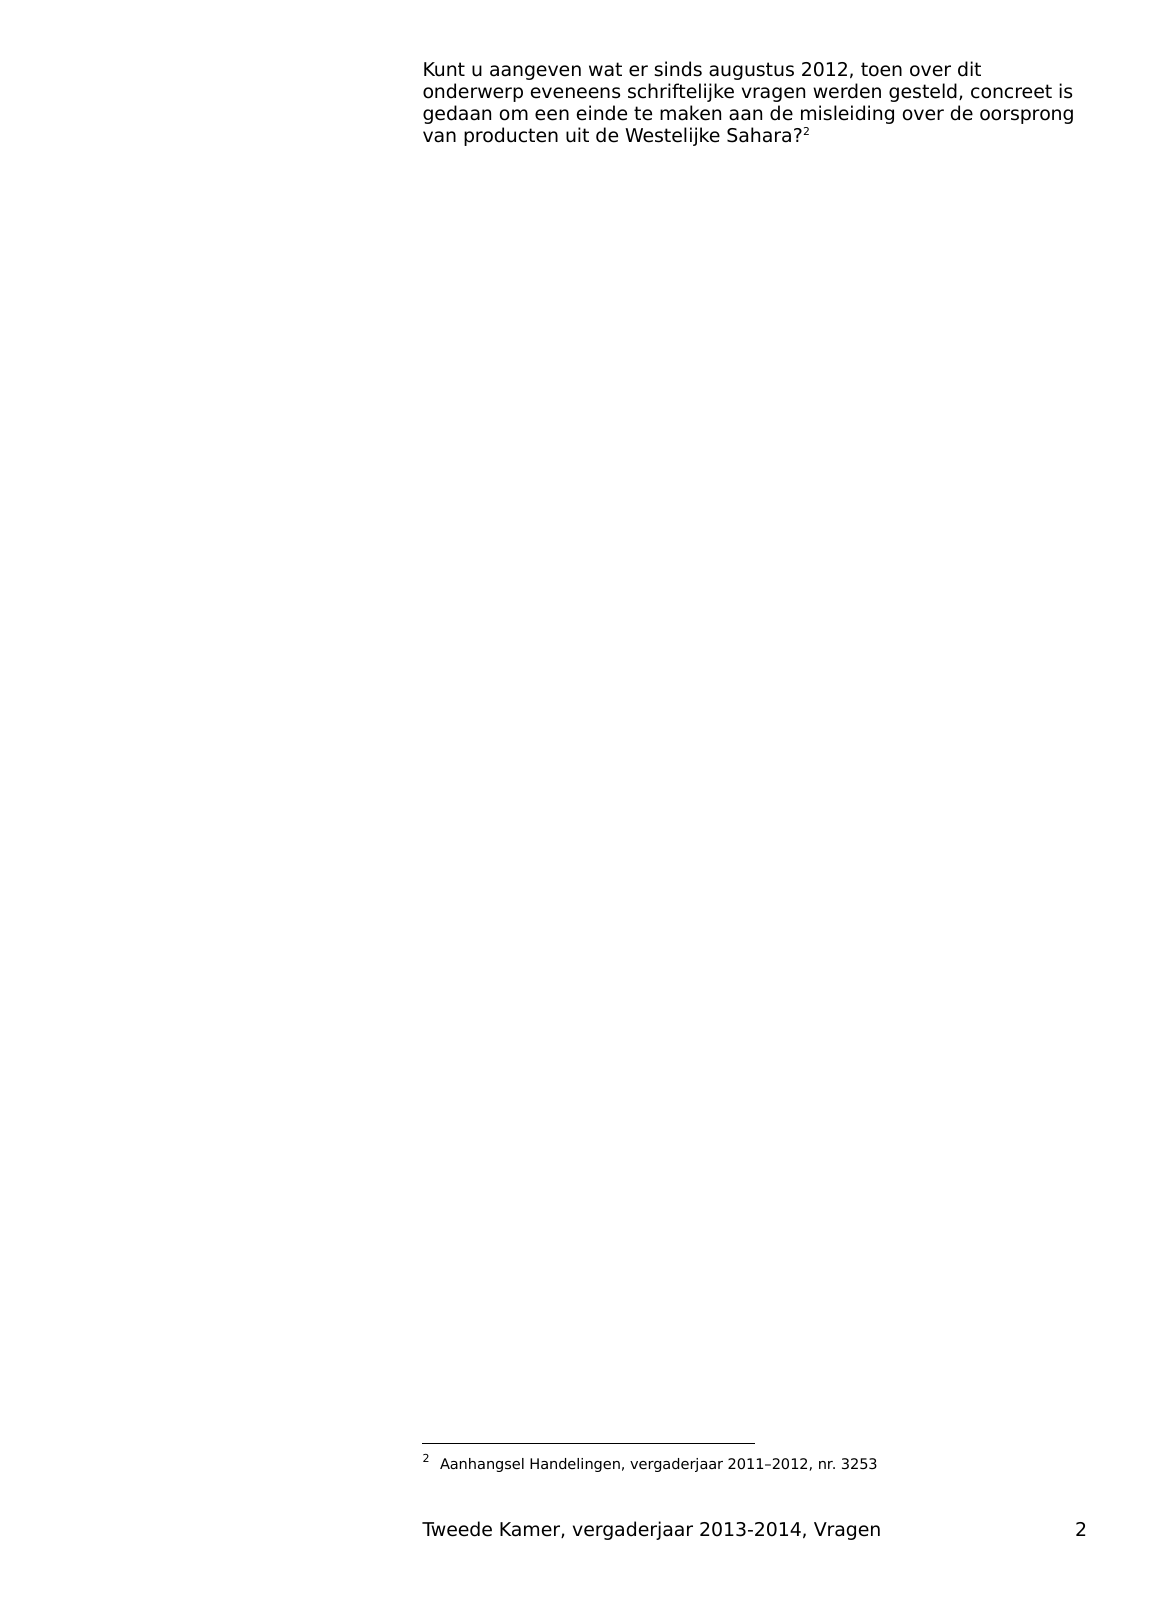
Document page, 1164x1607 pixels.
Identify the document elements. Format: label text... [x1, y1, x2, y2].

text Aanhangsel Handelingen, vergaderjaar 2011–2012, nr. 3253 [422, 1452, 1087, 1474]
text Kunt u aangeven wat er sinds augustus 2012, toen over dit onderwerp eveneens schriftelijke vragen werden gesteld, concreet is gedaan om een einde te maken aan de misleiding over de oorsprong van producten uit de Westelijke Sahara? [422, 59, 1087, 147]
